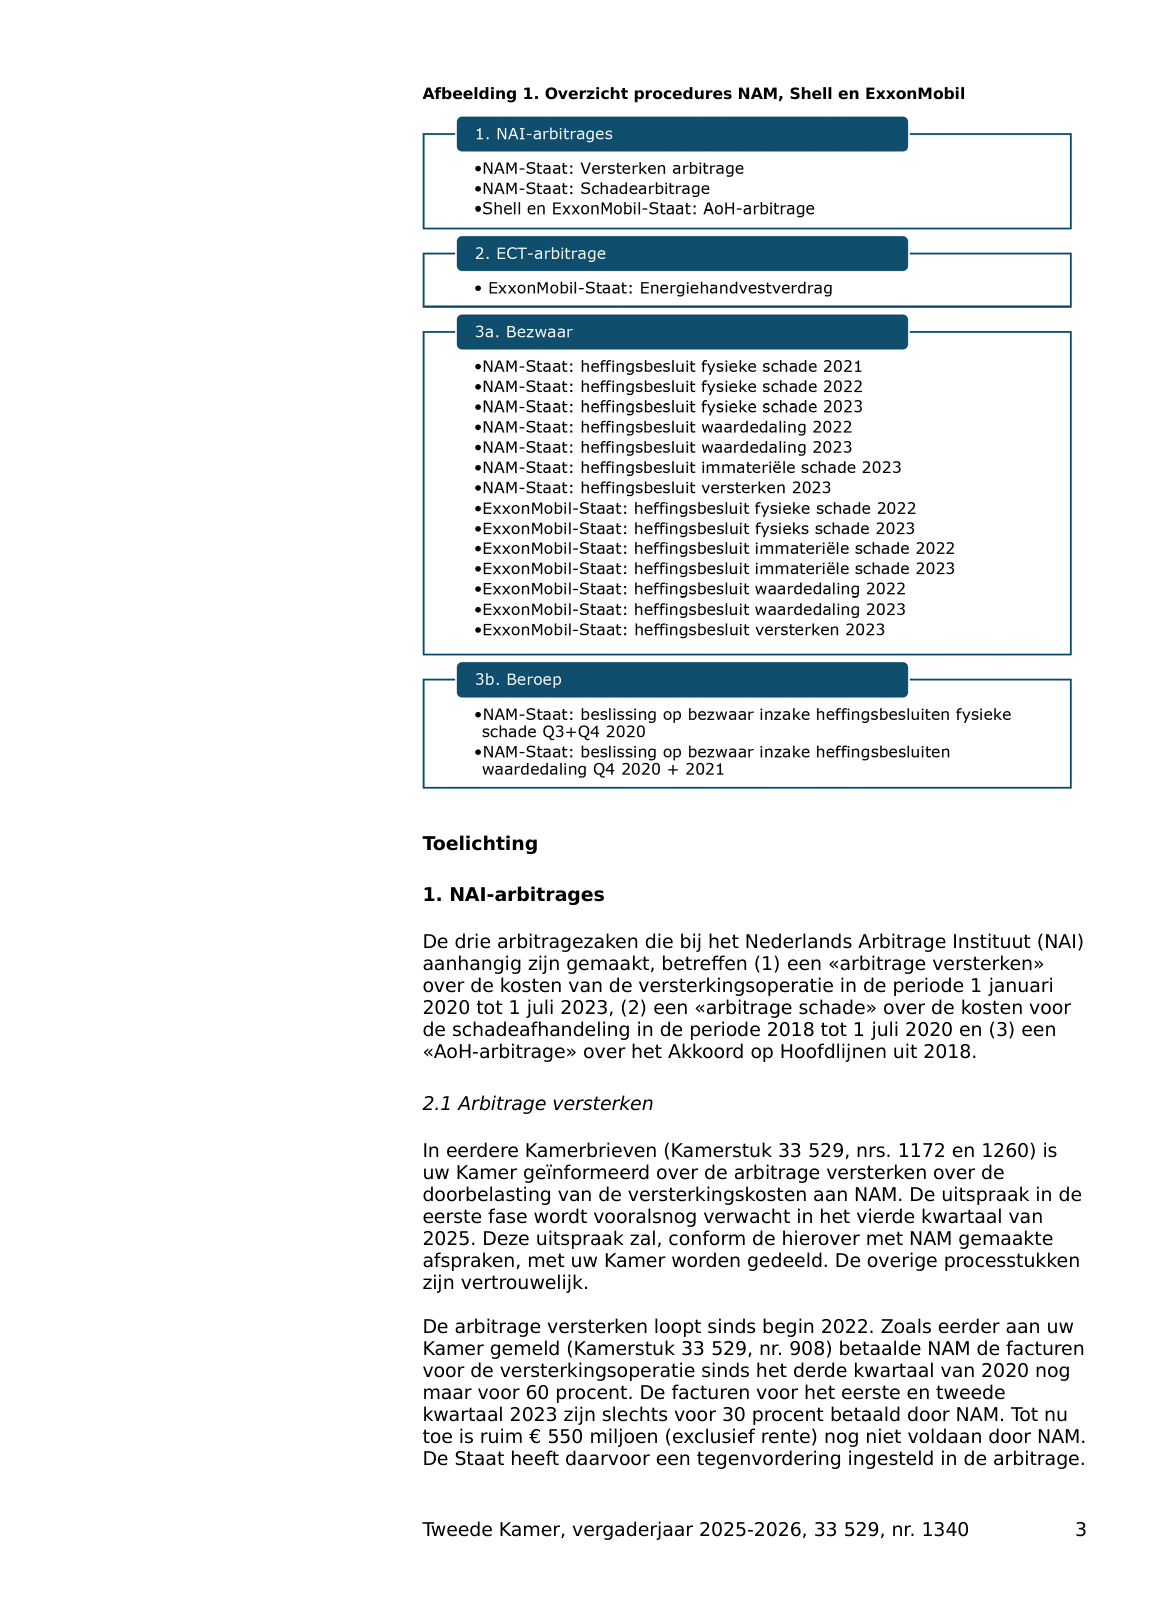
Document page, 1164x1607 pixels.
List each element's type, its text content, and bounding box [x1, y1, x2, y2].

picture [422, 115, 1072, 789]
text Afbeelding 1. Overzicht procedures NAM, Shell en ExxonMobil [422, 85, 1072, 103]
text In eerdere Kamerbrieven (Kamerstuk 33 529, nrs. 1172 en 1260) is uw Kamer geïnformeerd over de arbitrage versterken over de doorbelasting van de versterkingskosten aan NAM. De uitspraak in de eerste fase wordt vooralsnog verwacht in het vierde kwartaal van 2025. Deze uitspraak zal, conform de hierover met NAM gemaakte afspraken, met uw Kamer worden gedeeld. De overige processtukken zijn vertrouwelijk. [422, 1140, 1087, 1294]
subtitle 1. NAI-arbitrages [422, 884, 1087, 906]
text De arbitrage versterken loopt sinds begin 2022. Zoals eerder aan uw Kamer gemeld (Kamerstuk 33 529, nr. 908) betaalde NAM de facturen voor de versterkingsoperatie sinds het derde kwartaal van 2020 nog maar voor 60 procent. De facturen voor het eerste en tweede kwartaal 2023 zijn slechts voor 30 procent betaald door NAM. Tot nu toe is ruim € 550 miljoen (exclusief rente) nog niet voldaan door NAM. De Staat heeft daarvoor een tegenvordering ingesteld in de arbitrage. [422, 1316, 1087, 1470]
subtitle 2.1 Arbitrage versterken [422, 1093, 1087, 1115]
text De drie arbitragezaken die bij het Nederlands Arbitrage Instituut (NAI) aanhangig zijn gemaakt, betreffen (1) een «arbitrage versterken» over de kosten van de versterkingsoperatie in de periode 1 januari 2020 tot 1 juli 2023, (2) een «arbitrage schade» over de kosten voor de schadeafhandeling in de periode 2018 tot 1 juli 2020 en (3) een «AoH-arbitrage» over het Akkoord op Hoofdlijnen uit 2018. [422, 931, 1087, 1063]
subtitle Toelichting [422, 832, 1087, 854]
